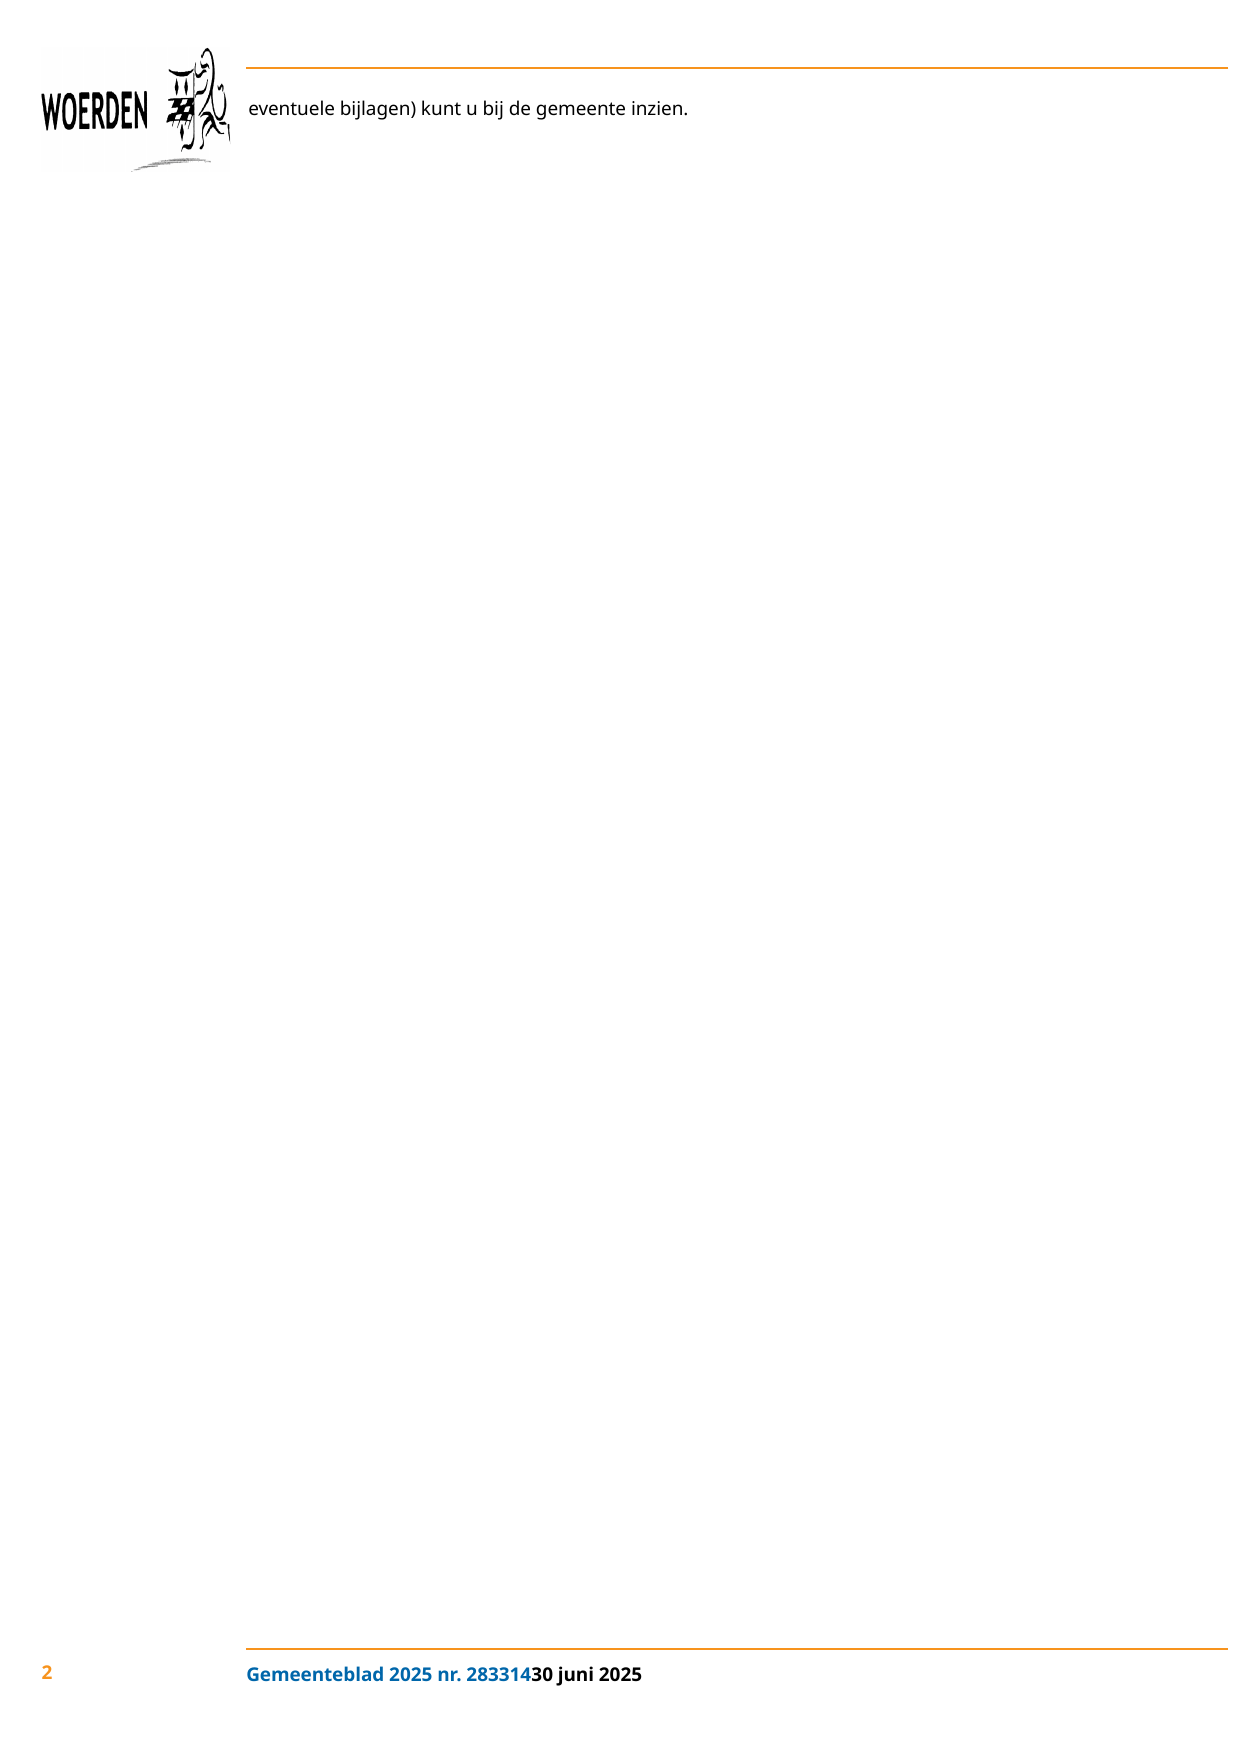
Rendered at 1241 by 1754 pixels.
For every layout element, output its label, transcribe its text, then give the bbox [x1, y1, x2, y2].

picture [41, 47, 231, 172]
text eventuele bijlagen) kunt u bij de gemeente inzien. [248, 95, 1152, 121]
